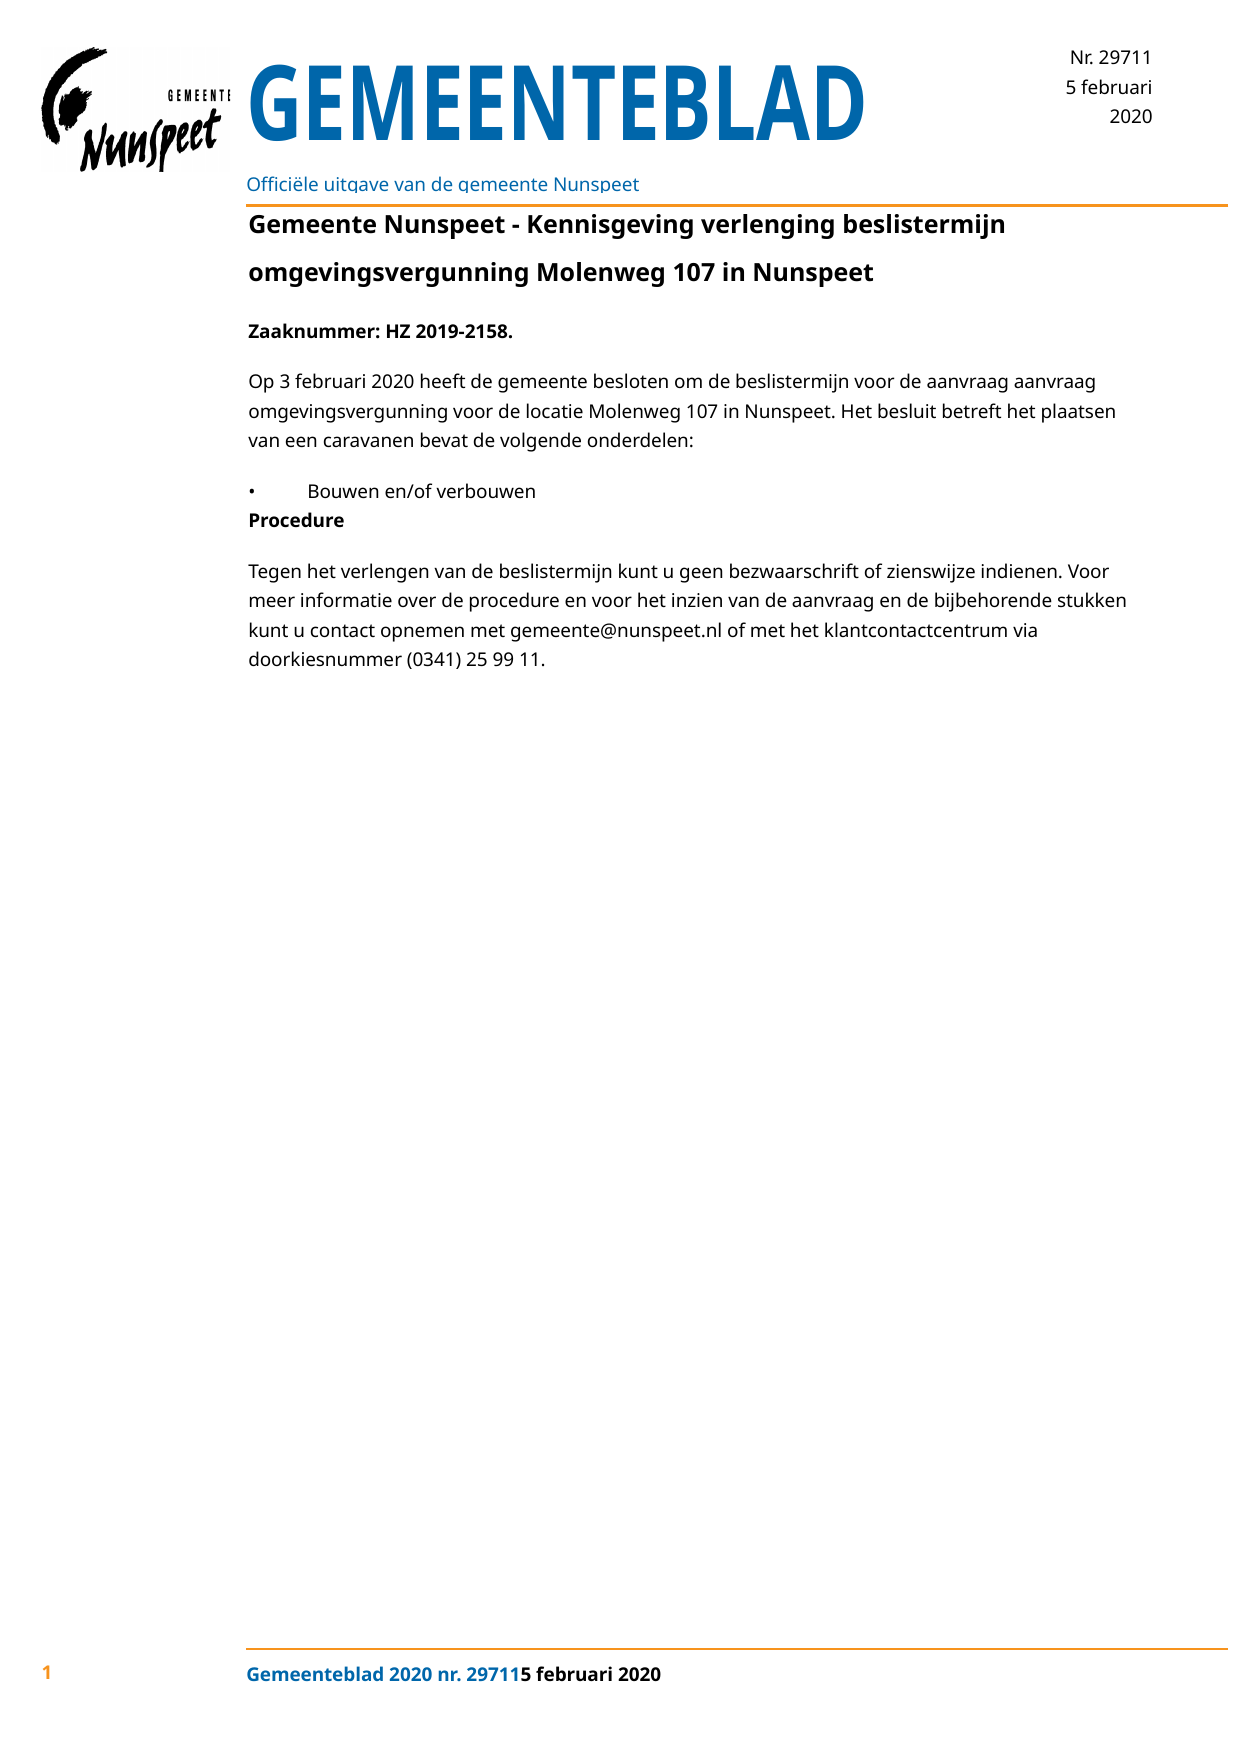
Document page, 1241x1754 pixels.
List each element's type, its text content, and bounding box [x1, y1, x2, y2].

picture [41, 47, 231, 172]
text Procedure [248, 507, 1152, 533]
list Bouwen en/of verbouwen [248, 478, 1152, 504]
text Gemeente Nunspeet - Kennisgeving verlenging beslistermijn omgevingsvergunning Molenweg 107 in Nunspeet [248, 207, 1152, 288]
text Op 3 februari 2020 heeft de gemeente besloten om de beslistermijn voor de aanvraag aanvraag omgevingsvergunning voor de locatie Molenweg 107 in Nunspeet. Het besluit betreft het plaatsen van een caravanen bevat de volgende onderdelen: [248, 368, 1152, 453]
text Tegen het verlengen van de beslistermijn kunt u geen bezwaarschrift of zienswijze indienen. Voor meer informatie over de procedure en voor het inzien van de aanvraag en de bijbehorende stukken kunt u contact opnemen met gemeente@nunspeet.nl of met het klantcontactcentrum via doorkiesnummer (0341) 25 99 11. [248, 558, 1152, 672]
text Zaaknummer: HZ 2019-2158. [248, 318, 1152, 344]
